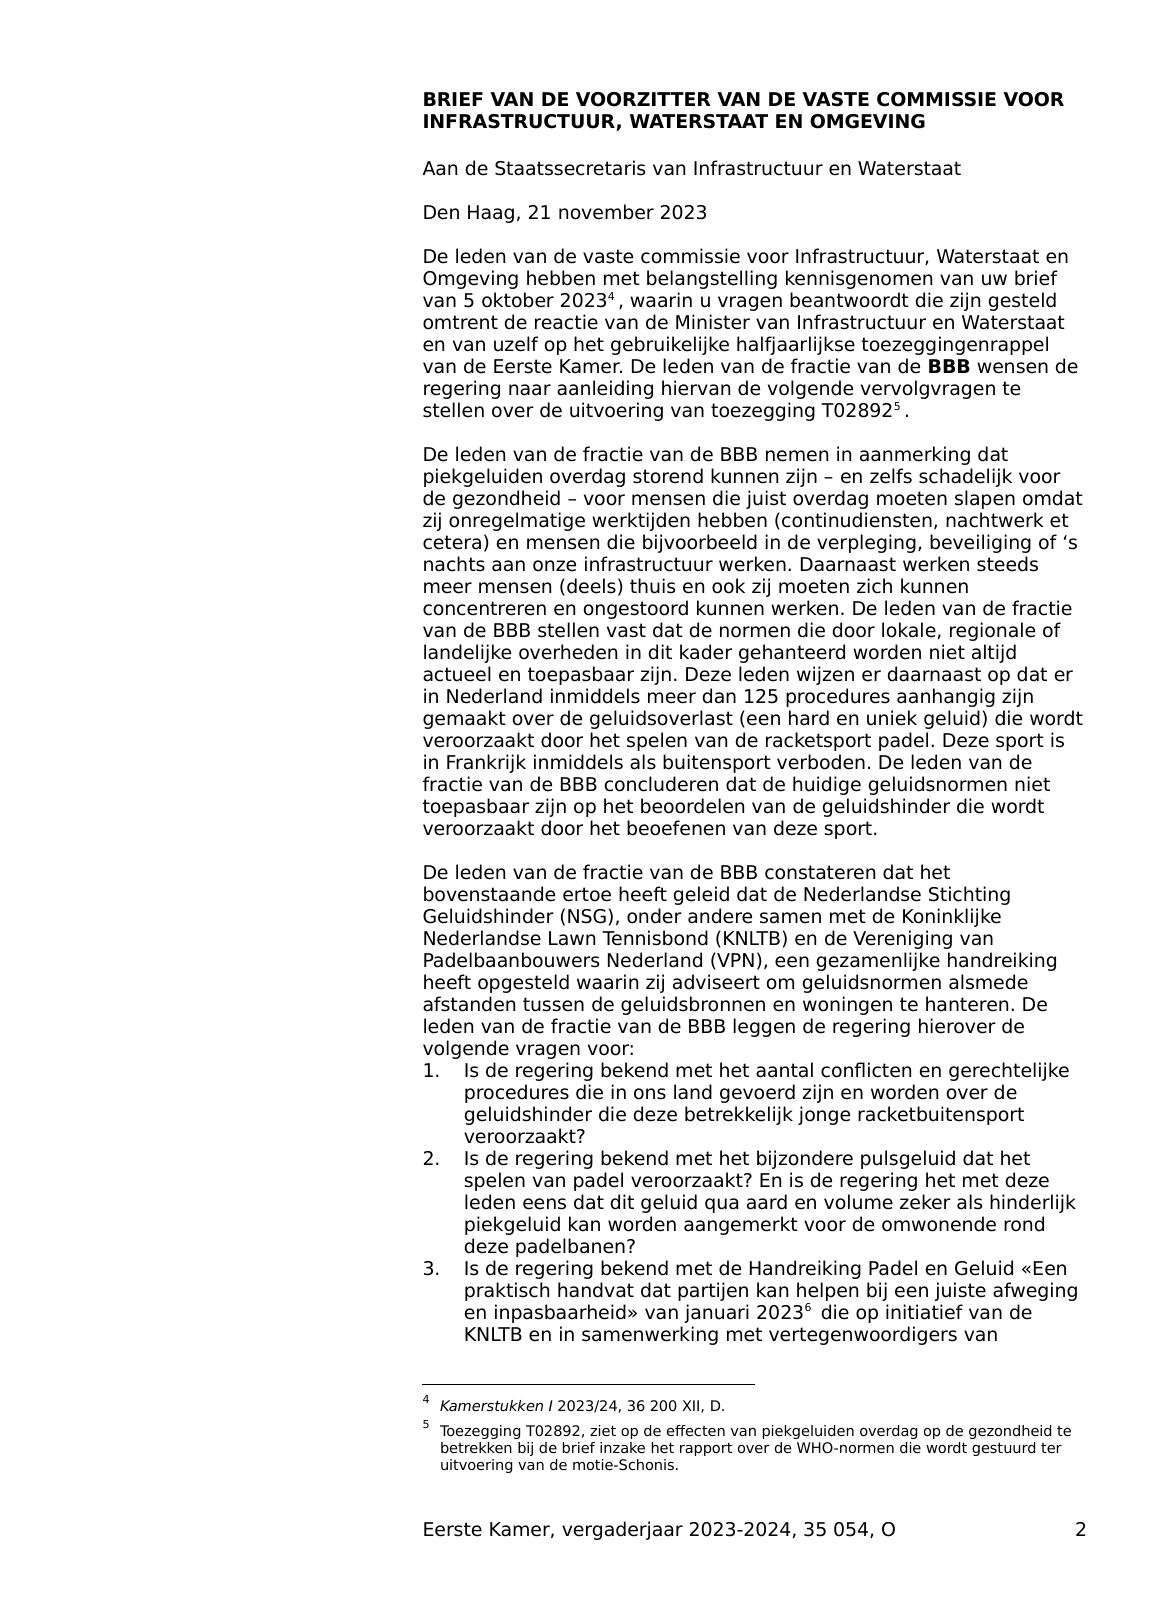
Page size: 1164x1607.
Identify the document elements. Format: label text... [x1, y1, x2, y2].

text Kamerstukken I 2023/24, 36 200 XII, D. [422, 1393, 1087, 1416]
text De leden van de fractie van de BBB constateren dat het bovenstaande ertoe heeft geleid dat de Nederlandse Stichting Geluidshinder (NSG), onder andere samen met de Koninklijke Nederlandse Lawn Tennisbond (KNLTB) en de Vereniging van Padelbaanbouwers Nederland (VPN), een gezamenlijke handreiking heeft opgesteld waarin zij adviseert om geluidsnormen alsmede afstanden tussen de geluidsbronnen en woningen te hanteren. De leden van de fractie van de BBB leggen de regering hierover de volgende vragen voor: [422, 862, 1087, 1060]
text 3. Is de regering bekend met de Handreiking Padel en Geluid «Een praktisch handvat dat partijen kan helpen bij een juiste afweging en inpasbaarheid» van januari 2023 die op initiatief van de KNLTB en in samenwerking met vertegenwoordigers van [422, 1258, 1087, 1346]
text De leden van de vaste commissie voor Infrastructuur, Waterstaat en Omgeving hebben met belangstelling kennisgenomen van uw brief van 5 oktober 2023, waarin u vragen beantwoordt die zijn gesteld omtrent de reactie van de Minister van Infrastructuur en Waterstaat en van uzelf op het gebruikelijke halfjaarlijkse toezeggingenrappel van de Eerste Kamer. De leden van de fractie van de BBB wensen de regering naar aanleiding hiervan de volgende vervolgvragen te stellen over de uitvoering van toezegging T02892. [422, 246, 1087, 422]
subtitle BRIEF VAN DE VOORZITTER VAN DE VASTE COMMISSIE VOOR INFRASTRUCTUUR, WATERSTAAT EN OMGEVING [422, 89, 1087, 133]
text Den Haag, 21 november 2023 [422, 202, 1087, 224]
text Aan de Staatssecretaris van Infrastructuur en Waterstaat [422, 158, 1087, 180]
text De leden van de fractie van de BBB nemen in aanmerking dat piekgeluiden overdag storend kunnen zijn – en zelfs schadelijk voor de gezondheid – voor mensen die juist overdag moeten slapen omdat zij onregelmatige werktijden hebben (continudiensten, nachtwerk et cetera) en mensen die bijvoorbeeld in de verpleging, beveiliging of ‘s nachts aan onze infrastructuur werken. Daarnaast werken steeds meer mensen (deels) thuis en ook zij moeten zich kunnen concentreren en ongestoord kunnen werken. De leden van de fractie van de BBB stellen vast dat de normen die door lokale, regionale of landelijke overheden in dit kader gehanteerd worden niet altijd actueel en toepasbaar zijn. Deze leden wijzen er daarnaast op dat er in Nederland inmiddels meer dan 125 procedures aanhangig zijn gemaakt over de geluidsoverlast (een hard en uniek geluid) die wordt veroorzaakt door het spelen van de racketsport padel. Deze sport is in Frankrijk inmiddels als buitensport verboden. De leden van de fractie van de BBB concluderen dat de huidige geluidsnormen niet toepasbaar zijn op het beoordelen van de geluidshinder die wordt veroorzaakt door het beoefenen van deze sport. [422, 444, 1087, 840]
text 2. Is de regering bekend met het bijzondere pulsgeluid dat het spelen van padel veroorzaakt? En is de regering het met deze leden eens dat dit geluid qua aard en volume zeker als hinderlijk piekgeluid kan worden aangemerkt voor de omwonende rond deze padelbanen? [422, 1148, 1087, 1258]
text Toezegging T02892, ziet op de effecten van piekgeluiden overdag op de gezondheid te betrekken bij de brief inzake het rapport over de WHO-normen die wordt gestuurd ter uitvoering van de motie-Schonis. [422, 1418, 1087, 1474]
text 1. Is de regering bekend met het aantal conflicten en gerechtelijke procedures die in ons land gevoerd zijn en worden over de geluidshinder die deze betrekkelijk jonge racketbuitensport veroorzaakt? [422, 1060, 1087, 1148]
